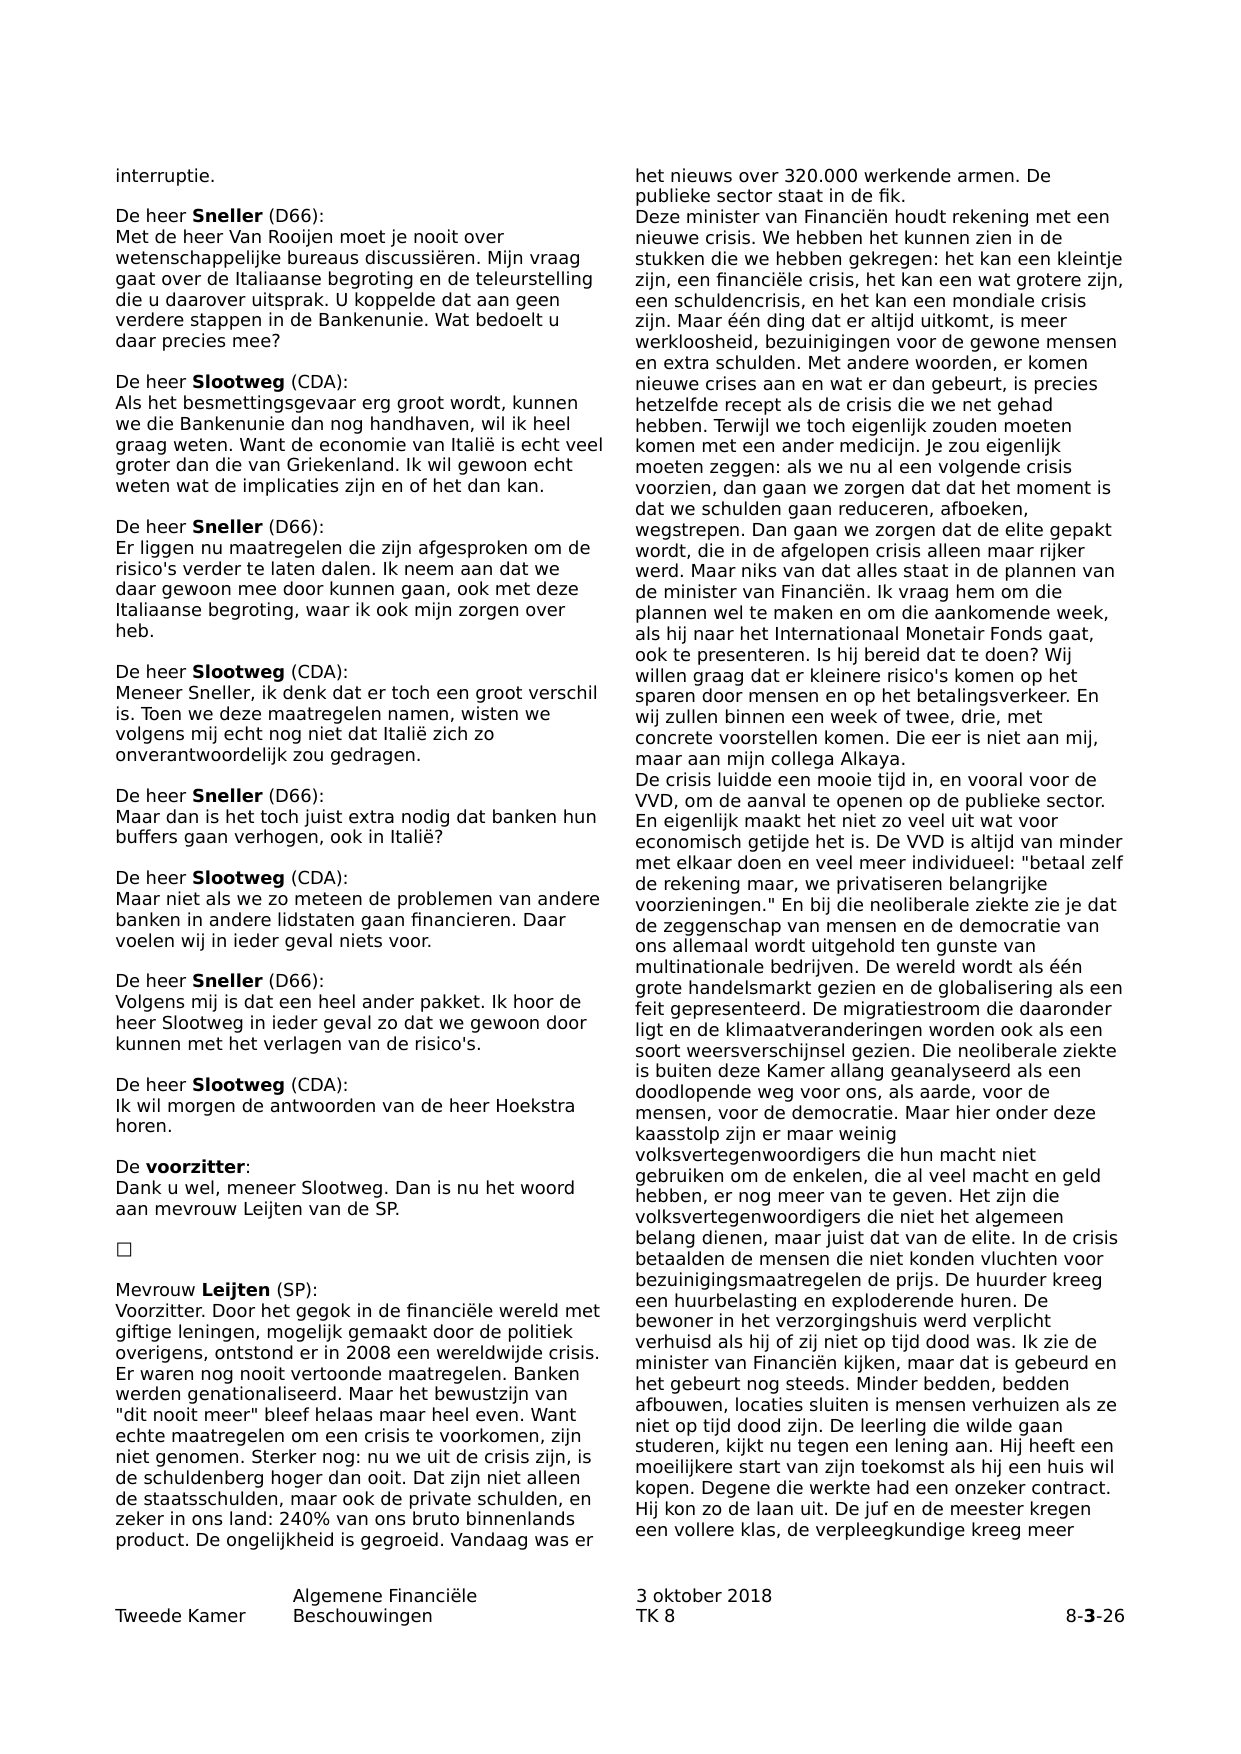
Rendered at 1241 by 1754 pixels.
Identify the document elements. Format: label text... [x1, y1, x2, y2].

text Deze minister van Financiën houdt rekening met een nieuwe crisis. We hebben het kunnen zien in de stukken die we hebben gekregen: het kan een kleintje zijn, een financiële crisis, het kan een wat grotere zijn, een schuldencrisis, en het kan een mondiale crisis zijn. Maar één ding dat er altijd uitkomt, is meer werkloosheid, bezuinigingen voor de gewone mensen en extra schulden. Met andere woorden, er komen nieuwe crises aan en wat er dan gebeurt, is precies hetzelfde recept als de crisis die we net gehad hebben. Terwijl we toch eigenlijk zouden moeten komen met een ander medicijn. Je zou eigenlijk moeten zeggen: als we nu al een volgende crisis voorzien, dan gaan we zorgen dat dat het moment is dat we schulden gaan reduceren, afboeken, wegstrepen. Dan gaan we zorgen dat de elite gepakt wordt, die in de afgelopen crisis alleen maar rijker werd. Maar niks van dat alles staat in de plannen van de minister van Financiën. Ik vraag hem om die plannen wel te maken en om die aankomende week, als hij naar het Internationaal Monetair Fonds gaat, ook te presenteren. Is hij bereid dat te doen? Wij willen graag dat er kleinere risico's komen op het sparen door mensen en op het betalingsverkeer. En wij zullen binnen een week of twee, drie, met concrete voorstellen komen. Die eer is niet aan mij, maar aan mijn collega Alkaya. [635, 207, 1125, 769]
text De heer Sneller (D66): [115, 206, 605, 227]
text De crisis luidde een mooie tijd in, en vooral voor de VVD, om de aanval te openen op de publieke sector. En eigenlijk maakt het niet zo veel uit wat voor economisch getijde het is. De VVD is altijd van minder met elkaar doen en veel meer individueel: "betaal zelf de rekening maar, we privatiseren belangrijke voorzieningen." En bij die neoliberale ziekte zie je dat de zeggenschap van mensen en de democratie van ons allemaal wordt uitgehold ten gunste van multinationale bedrijven. De wereld wordt als één grote handelsmarkt gezien en de globalisering als een feit gepresenteerd. De migratiestroom die daaronder ligt en de klimaatveranderingen worden ook als een soort weersverschijnsel gezien. Die neoliberale ziekte is buiten deze Kamer allang geanalyseerd als een doodlopende weg voor ons, als aarde, voor de mensen, voor de democratie. Maar hier onder deze kaasstolp zijn er maar weinig volksvertegenwoordigers die hun macht niet gebruiken om de enkelen, die al veel macht en geld hebben, er nog meer van te geven. Het zijn die volksvertegenwoordigers die niet het algemeen belang dienen, maar juist dat van de elite. In de crisis betaalden de mensen die niet konden vluchten voor bezuinigingsmaatregelen de prijs. De huurder kreeg een huurbelasting en exploderende huren. De bewoner in het verzorgingshuis werd verplicht verhuisd als hij of zij niet op tijd dood was. Ik zie de minister van Financiën kijken, maar dat is gebeurd en het gebeurt nog steeds. Minder bedden, bedden afbouwen, locaties sluiten is mensen verhuizen als ze niet op tijd dood zijn. De leerling die wilde gaan studeren, kijkt nu tegen een lening aan. Hij heeft een moeilijkere start van zijn toekomst als hij een huis wil kopen. Degene die werkte had een onzeker contract. Hij kon zo de laan uit. De juf en de meester kregen een vollere klas, de verpleegkundige kreeg meer [635, 769, 1125, 1540]
text De heer Slootweg (CDA): [115, 372, 605, 393]
text Voorzitter. Door het gegok in de financiële wereld met giftige leningen, mogelijk gemaakt door de politiek overigens, ontstond er in 2008 een wereldwijde crisis. Er waren nog nooit vertoonde maatregelen. Banken werden genationaliseerd. Maar het bewustzijn van "dit nooit meer" bleef helaas maar heel even. Want echte maatregelen om een crisis te voorkomen, zijn niet genomen. Sterker nog: nu we uit de crisis zijn, is de schuldenberg hoger dan ooit. Dat zijn niet alleen de staatsschulden, maar ook de private schulden, en zeker in ons land: 240% van ons bruto binnenlands product. De ongelijkheid is gegroeid. Vandaag was er [115, 1301, 605, 1551]
text Met de heer Van Rooijen moet je nooit over wetenschappelijke bureaus discussiëren. Mijn vraag gaat over de Italiaanse begroting en de teleurstelling die u daarover uitsprak. U koppelde dat aan geen verdere stappen in de Bankenunie. Wat bedoelt u daar precies mee? [115, 227, 605, 352]
text ⬜ [115, 1239, 605, 1260]
text De heer Sneller (D66): [115, 786, 605, 806]
text Ik wil morgen de antwoorden van de heer Hoekstra horen. [115, 1095, 605, 1137]
text interruptie. [115, 165, 605, 186]
text De heer Slootweg (CDA): [115, 868, 605, 889]
text Dank u wel, meneer Slootweg. Dan is nu het woord aan mevrouw Leijten van de SP. [115, 1178, 605, 1219]
text De voorzitter: [115, 1157, 605, 1178]
text Volgens mij is dat een heel ander pakket. Ik hoor de heer Slootweg in ieder geval zo dat we gewoon door kunnen met het verlagen van de risico's. [115, 992, 605, 1054]
text De heer Slootweg (CDA): [115, 662, 605, 682]
text Mevrouw Leijten (SP): [115, 1280, 605, 1301]
text het nieuws over 320.000 werkende armen. De publieke sector staat in de fik. [635, 165, 1125, 207]
text De heer Slootweg (CDA): [115, 1074, 605, 1095]
text Als het besmettingsgevaar erg groot wordt, kunnen we die Bankenunie dan nog handhaven, wil ik heel graag weten. Want de economie van Italië is echt veel groter dan die van Griekenland. Ik wil gewoon echt weten wat de implicaties zijn en of het dan kan. [115, 393, 605, 497]
text De heer Sneller (D66): [115, 971, 605, 992]
text De heer Sneller (D66): [115, 517, 605, 537]
text Maar niet als we zo meteen de problemen van andere banken in andere lidstaten gaan financieren. Daar voelen wij in ieder geval niets voor. [115, 889, 605, 951]
text Er liggen nu maatregelen die zijn afgesproken om de risico's verder te laten dalen. Ik neem aan dat we daar gewoon mee door kunnen gaan, ook met deze Italiaanse begroting, waar ik ook mijn zorgen over heb. [115, 537, 605, 642]
text Maar dan is het toch juist extra nodig dat banken hun buffers gaan verhogen, ook in Italië? [115, 806, 605, 848]
text Meneer Sneller, ik denk dat er toch een groot verschil is. Toen we deze maatregelen namen, wisten we volgens mij echt nog niet dat Italië zich zo onverantwoordelijk zou gedragen. [115, 682, 605, 766]
